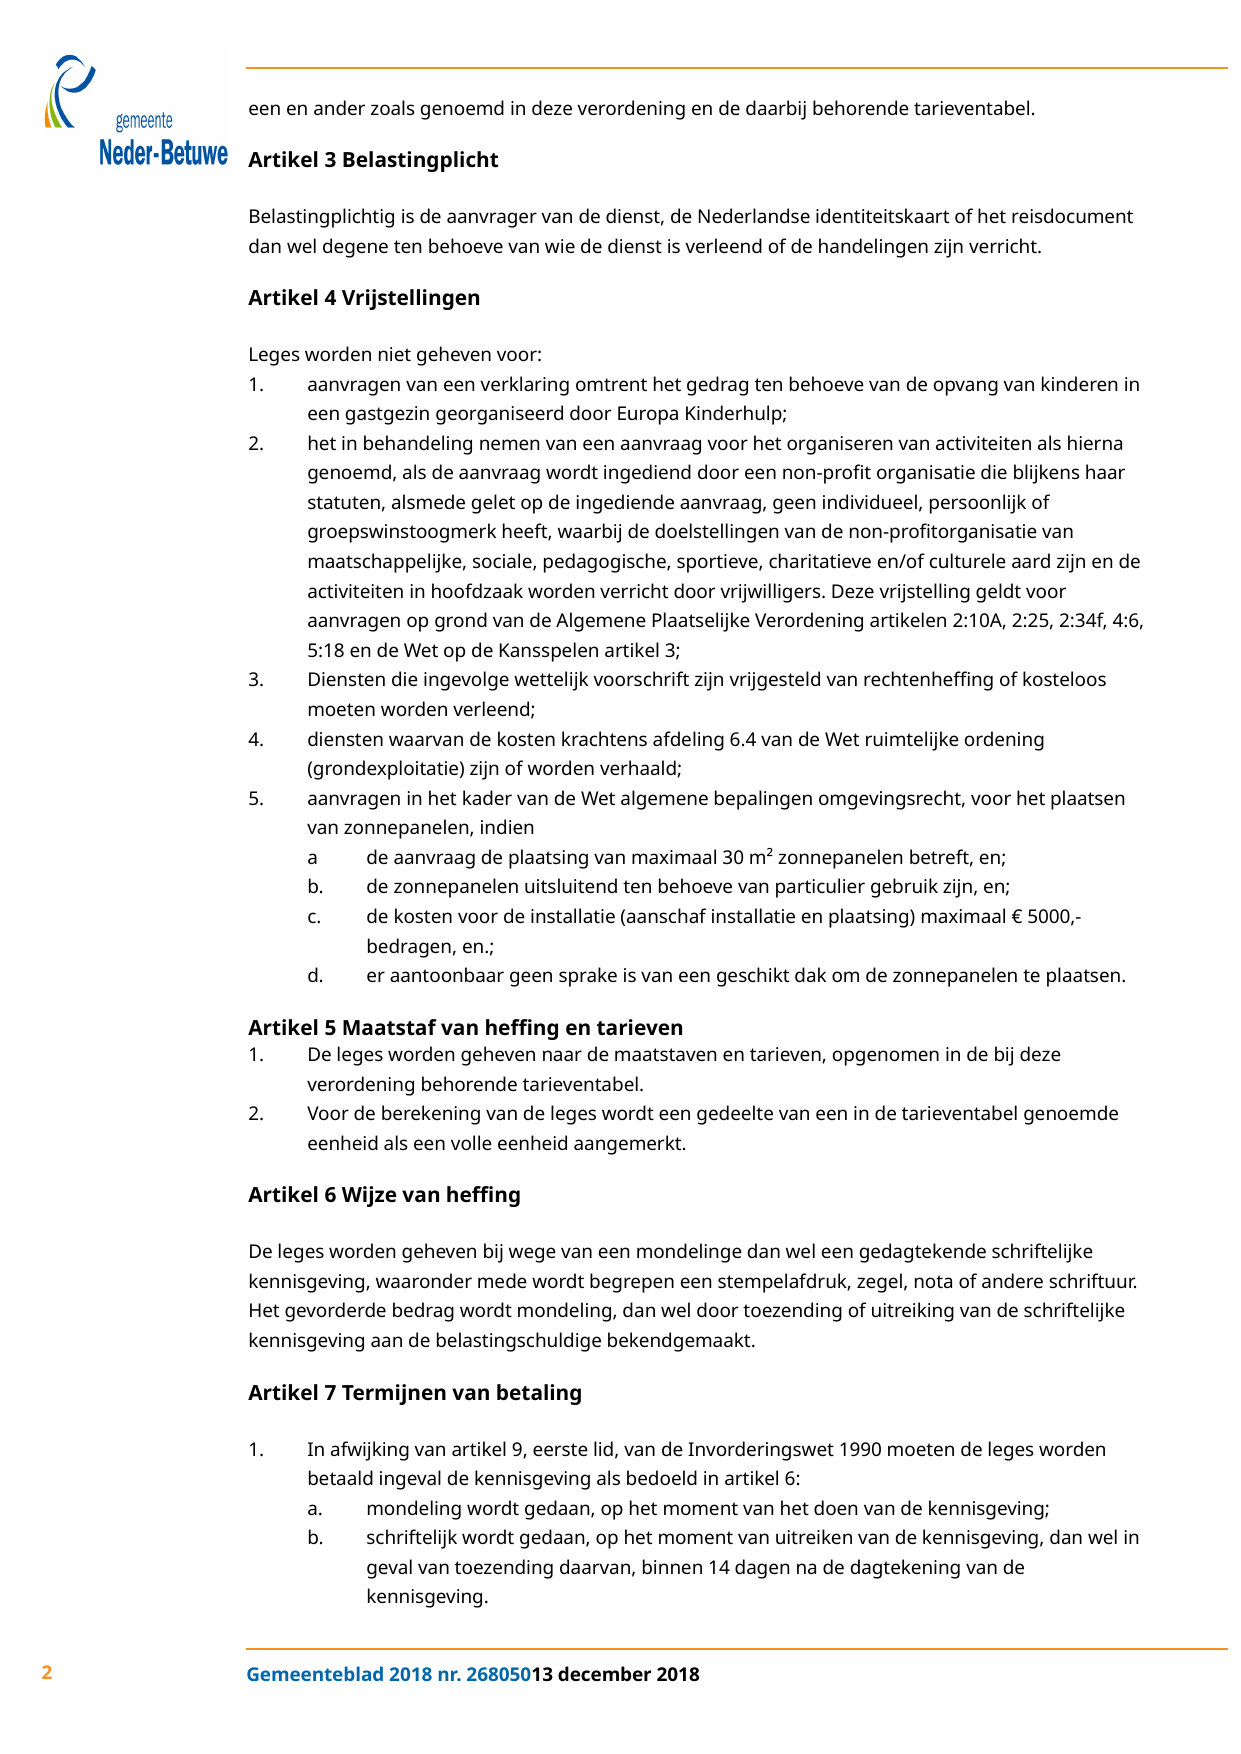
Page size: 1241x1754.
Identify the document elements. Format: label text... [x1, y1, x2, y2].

list er aantoonbaar geen sprake is van een geschikt dak om de zonnepanelen te plaatsen. [307, 962, 1152, 988]
list Voor de berekening van de leges wordt een gedeelte van een in de tarieventabel genoemde eenheid als een volle eenheid aangemerkt. [248, 1101, 1152, 1156]
text De leges worden geheven bij wege van een mondelinge dan wel een gedagtekende schriftelijke kennisgeving, waaronder mede wordt begrepen een stempelafdruk, zegel, nota of andere schriftuur. Het gevorderde bedrag wordt mondeling, dan wel door toezending of uitreiking van de schriftelijke kennisgeving aan de belastingschuldige bekendgemaakt. [248, 1238, 1152, 1353]
text Belastingplichtig is de aanvrager van de dienst, de Nederlandse identiteitskaart of het reisdocument dan wel degene ten behoeve van wie de dienst is verleend of de handelingen zijn verricht. [248, 203, 1152, 258]
list diensten waarvan de kosten krachtens afdeling 6.4 van de Wet ruimtelijke ordening [248, 726, 1152, 752]
text Artikel 3 Belastingplicht [248, 145, 1152, 174]
text een en ander zoals genoemd in deze verordening en de daarbij behorende tarieventabel. [248, 95, 1152, 121]
list De leges worden geheven naar de maatstaven en tarieven, opgenomen in de bij deze verordening behorende tarieventabel. [248, 1041, 1152, 1097]
list het in behandeling nemen van een aanvraag voor het organiseren van activiteiten als hierna genoemd, als de aanvraag wordt ingediend door een non-profit organisatie die blijkens haar statuten, alsmede gelet op de ingediende aanvraag, geen individueel, persoonlijk of groepswinstoogmerk heeft, waarbij de doelstellingen van de non-profitorganisatie van maatschappelijke, sociale, pedagogische, sportieve, charitatieve en/of culturele aard zijn en de activiteiten in hoofdzaak worden verricht door vrijwilligers. Deze vrijstelling geldt voor aanvragen op grond van de Algemene Plaatselijke Verordening artikelen 2:10A, 2:25, 2:34f, 4:6, 5:18 en de Wet op de Kansspelen artikel 3; [248, 430, 1152, 663]
list schriftelijk wordt gedaan, op het moment van uitreiken van de kennisgeving, dan wel in geval van toezending daarvan, binnen 14 dagen na de dagtekening van de kennisgeving. [307, 1524, 1152, 1609]
list aanvragen in het kader van de Wet algemene bepalingen omgevingsrecht, voor het plaatsen van zonnepanelen, indien [248, 785, 1152, 840]
list de aanvraag de plaatsing van maximaal 30 m² zonnepanelen betreft, en; [307, 844, 1152, 870]
list de kosten voor de installatie (aanschaf installatie en plaatsing) maximaal € 5000,- bedragen, en.; [307, 903, 1152, 959]
text Artikel 7 Termijnen van betaling [248, 1378, 1152, 1406]
text Artikel 4 Vrijstellingen [248, 283, 1152, 312]
list Diensten die ingevolge wettelijk voorschrift zijn vrijgesteld van rechtenheffing of kosteloos moeten worden verleend; [248, 667, 1152, 722]
list In afwijking van artikel 9, eerste lid, van de Invorderingswet 1990 moeten de leges worden betaald ingeval de kennisgeving als bedoeld in artikel 6: [248, 1436, 1152, 1491]
text Artikel 5 Maatstaf van heffing en tarieven [248, 1013, 1152, 1041]
list mondeling wordt gedaan, op het moment van het doen van de kennisgeving; [307, 1495, 1152, 1521]
list (grondexploitatie) zijn of worden verhaald; [248, 755, 1152, 781]
text Leges worden niet geheven voor: [248, 341, 1152, 367]
list de zonnepanelen uitsluitend ten behoeve van particulier gebruik zijn, en; [307, 874, 1152, 899]
text Artikel 6 Wijze van heffing [248, 1181, 1152, 1209]
list aanvragen van een verklaring omtrent het gedrag ten behoeve van de opvang van kinderen in een gastgezin georganiseerd door Europa Kinderhulp; [248, 371, 1152, 426]
picture [41, 47, 231, 172]
